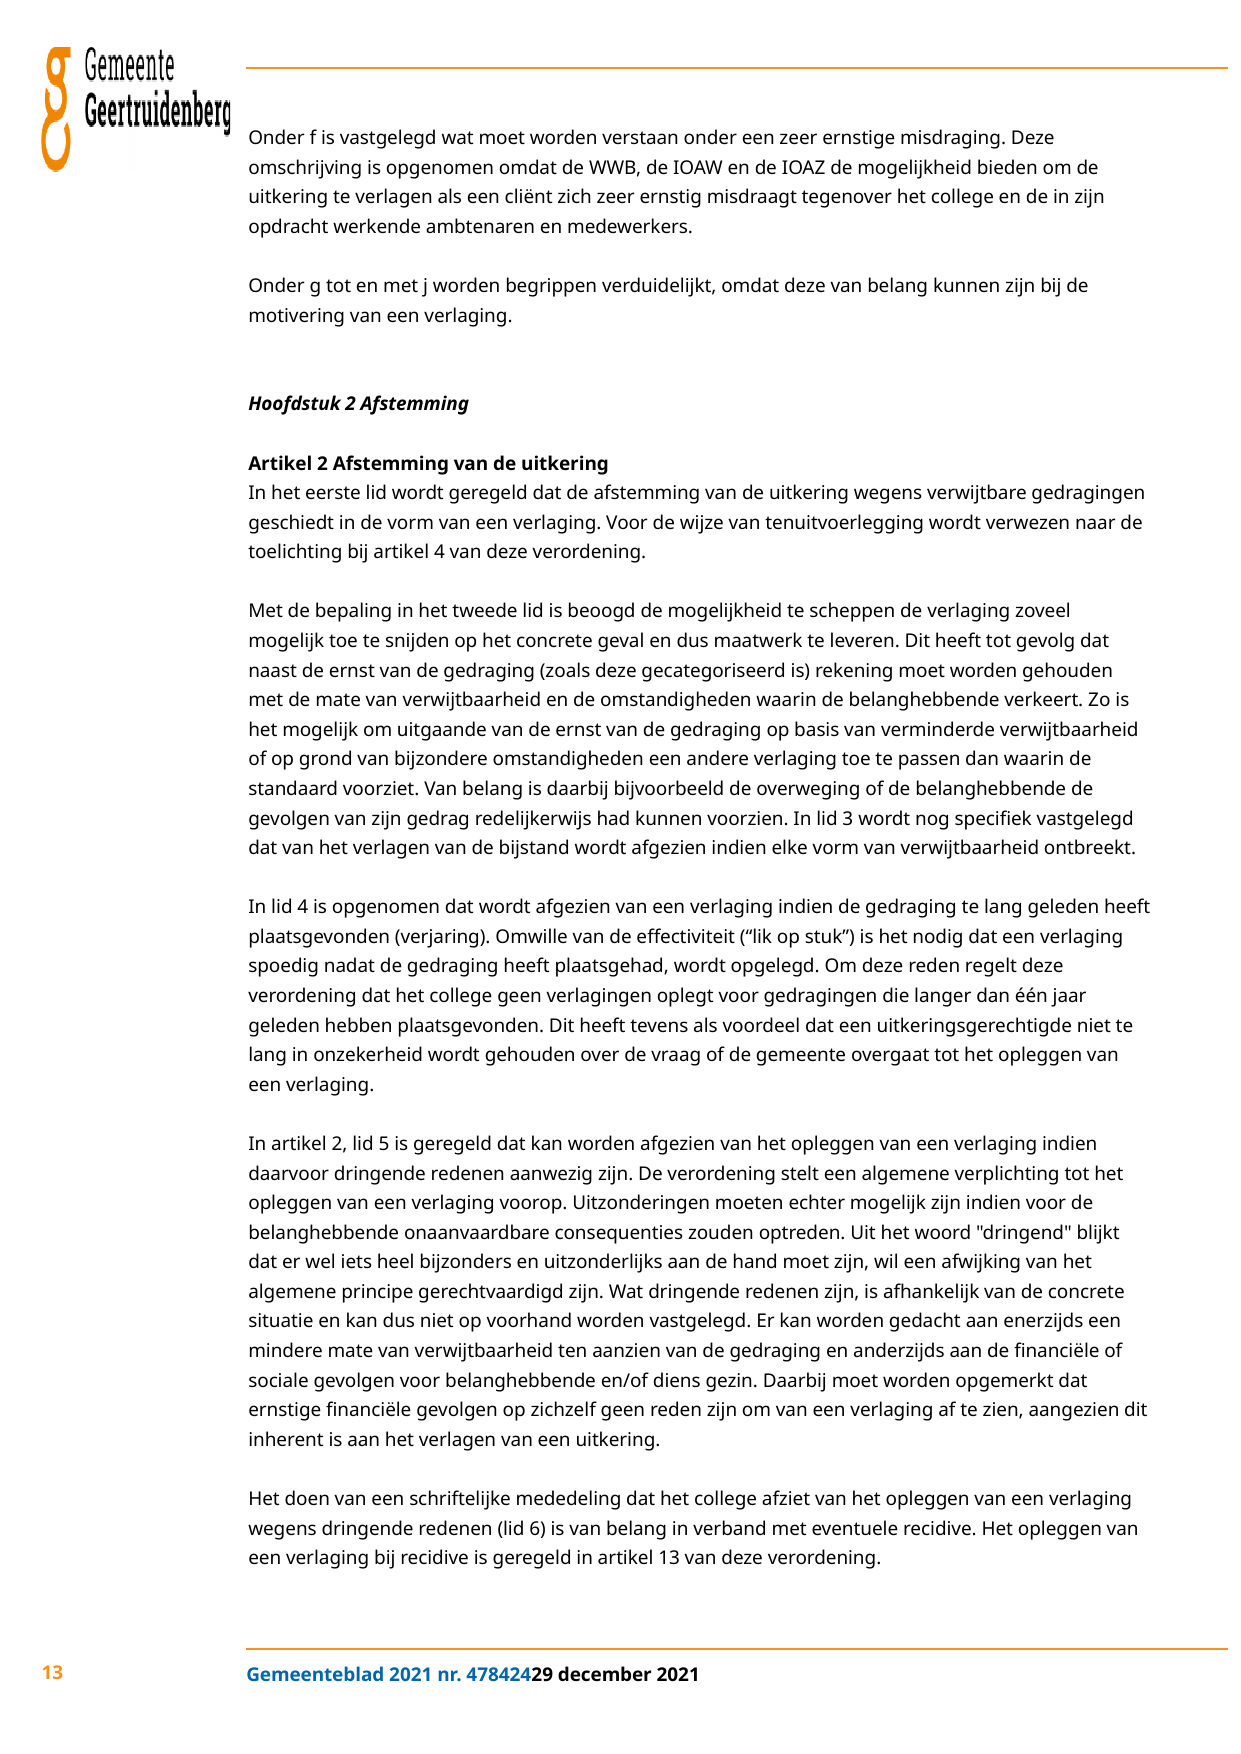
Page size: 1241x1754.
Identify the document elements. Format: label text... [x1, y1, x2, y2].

text In het eerste lid wordt geregeld dat de afstemming van de uitkering wegens verwijtbare gedragingen geschiedt in de vorm van een verlaging. Voor de wijze van tenuitvoerlegging wordt verwezen naar de toelichting bij artikel 4 van deze verordening. [248, 479, 1152, 564]
text Onder f is vastgelegd wat moet worden verstaan onder een zeer ernstige misdraging. Deze omschrijving is opgenomen omdat de WWB, de IOAW en de IOAZ de mogelijkheid bieden om de uitkering te verlagen als een cliënt zich zeer ernstig misdraagt tegenover het college en de in zijn opdracht werkende ambtenaren en medewerkers. [248, 124, 1152, 239]
text Hoofdstuk 2 Afstemming [248, 391, 1152, 416]
text Het doen van een schriftelijke mededeling dat het college afziet van het opleggen van een verlaging wegens dringende redenen (lid 6) is van belang in verband met eventuele recidive. Het opleggen van een verlaging bij recidive is geregeld in artikel 13 van deze verordening. [248, 1485, 1152, 1570]
text Met de bepaling in het tweede lid is beoogd de mogelijkheid te scheppen de verlaging zoveel mogelijk toe te snijden op het concrete geval en dus maatwerk te leveren. Dit heeft tot gevolg dat naast de ernst van de gedraging (zoals deze gecategoriseerd is) rekening moet worden gehouden met de mate van verwijtbaarheid en de omstandigheden waarin de belanghebbende verkeert. Zo is het mogelijk om uitgaande van de ernst van de gedraging op basis van verminderde verwijtbaarheid of op grond van bijzondere omstandigheden een andere verlaging toe te passen dan waarin de standaard voorziet. Van belang is daarbij bijvoorbeeld de overweging of de belanghebbende de gevolgen van zijn gedrag redelijkerwijs had kunnen voorzien. In lid 3 wordt nog specifiek vastgelegd dat van het verlagen van de bijstand wordt afgezien indien elke vorm van verwijtbaarheid ontbreekt. [248, 598, 1152, 860]
text In artikel 2, lid 5 is geregeld dat kan worden afgezien van het opleggen van een verlaging indien daarvoor dringende redenen aanwezig zijn. De verordening stelt een algemene verplichting tot het opleggen van een verlaging voorop. Uitzonderingen moeten echter mogelijk zijn indien voor de belanghebbende onaanvaardbare consequenties zouden optreden. Uit het woord "dringend" blijkt dat er wel iets heel bijzonders en uitzonderlijks aan de hand moet zijn, wil een afwijking van het algemene principe gerechtvaardigd zijn. Wat dringende redenen zijn, is afhankelijk van de concrete situatie en kan dus niet op voorhand worden vastgelegd. Er kan worden gedacht aan enerzijds een mindere mate van verwijtbaarheid ten aanzien van de gedraging en anderzijds aan de financiële of sociale gevolgen voor belanghebbende en/of diens gezin. Daarbij moet worden opgemerkt dat ernstige financiële gevolgen op zichzelf geen reden zijn om van een verlaging af te zien, aangezien dit inherent is aan het verlagen van een uitkering. [248, 1130, 1152, 1452]
picture [41, 47, 231, 172]
text Onder g tot en met j worden begrippen verduidelijkt, omdat deze van belang kunnen zijn bij de motivering van een verlaging. [248, 272, 1152, 328]
text In lid 4 is opgenomen dat wordt afgezien van een verlaging indien de gedraging te lang geleden heeft plaatsgevonden (verjaring). Omwille van de effectiviteit (“lik op stuk”) is het nodig dat een verlaging spoedig nadat de gedraging heeft plaatsgehad, wordt opgelegd. Om deze reden regelt deze verordening dat het college geen verlagingen oplegt voor gedragingen die langer dan één jaar geleden hebben plaatsgevonden. Dit heeft tevens als voordeel dat een uitkeringsgerechtigde niet te lang in onzekerheid wordt gehouden over de vraag of de gemeente overgaat tot het opleggen van een verlaging. [248, 893, 1152, 1097]
text Artikel 2 Afstemming van de uitkering [248, 450, 1152, 476]
